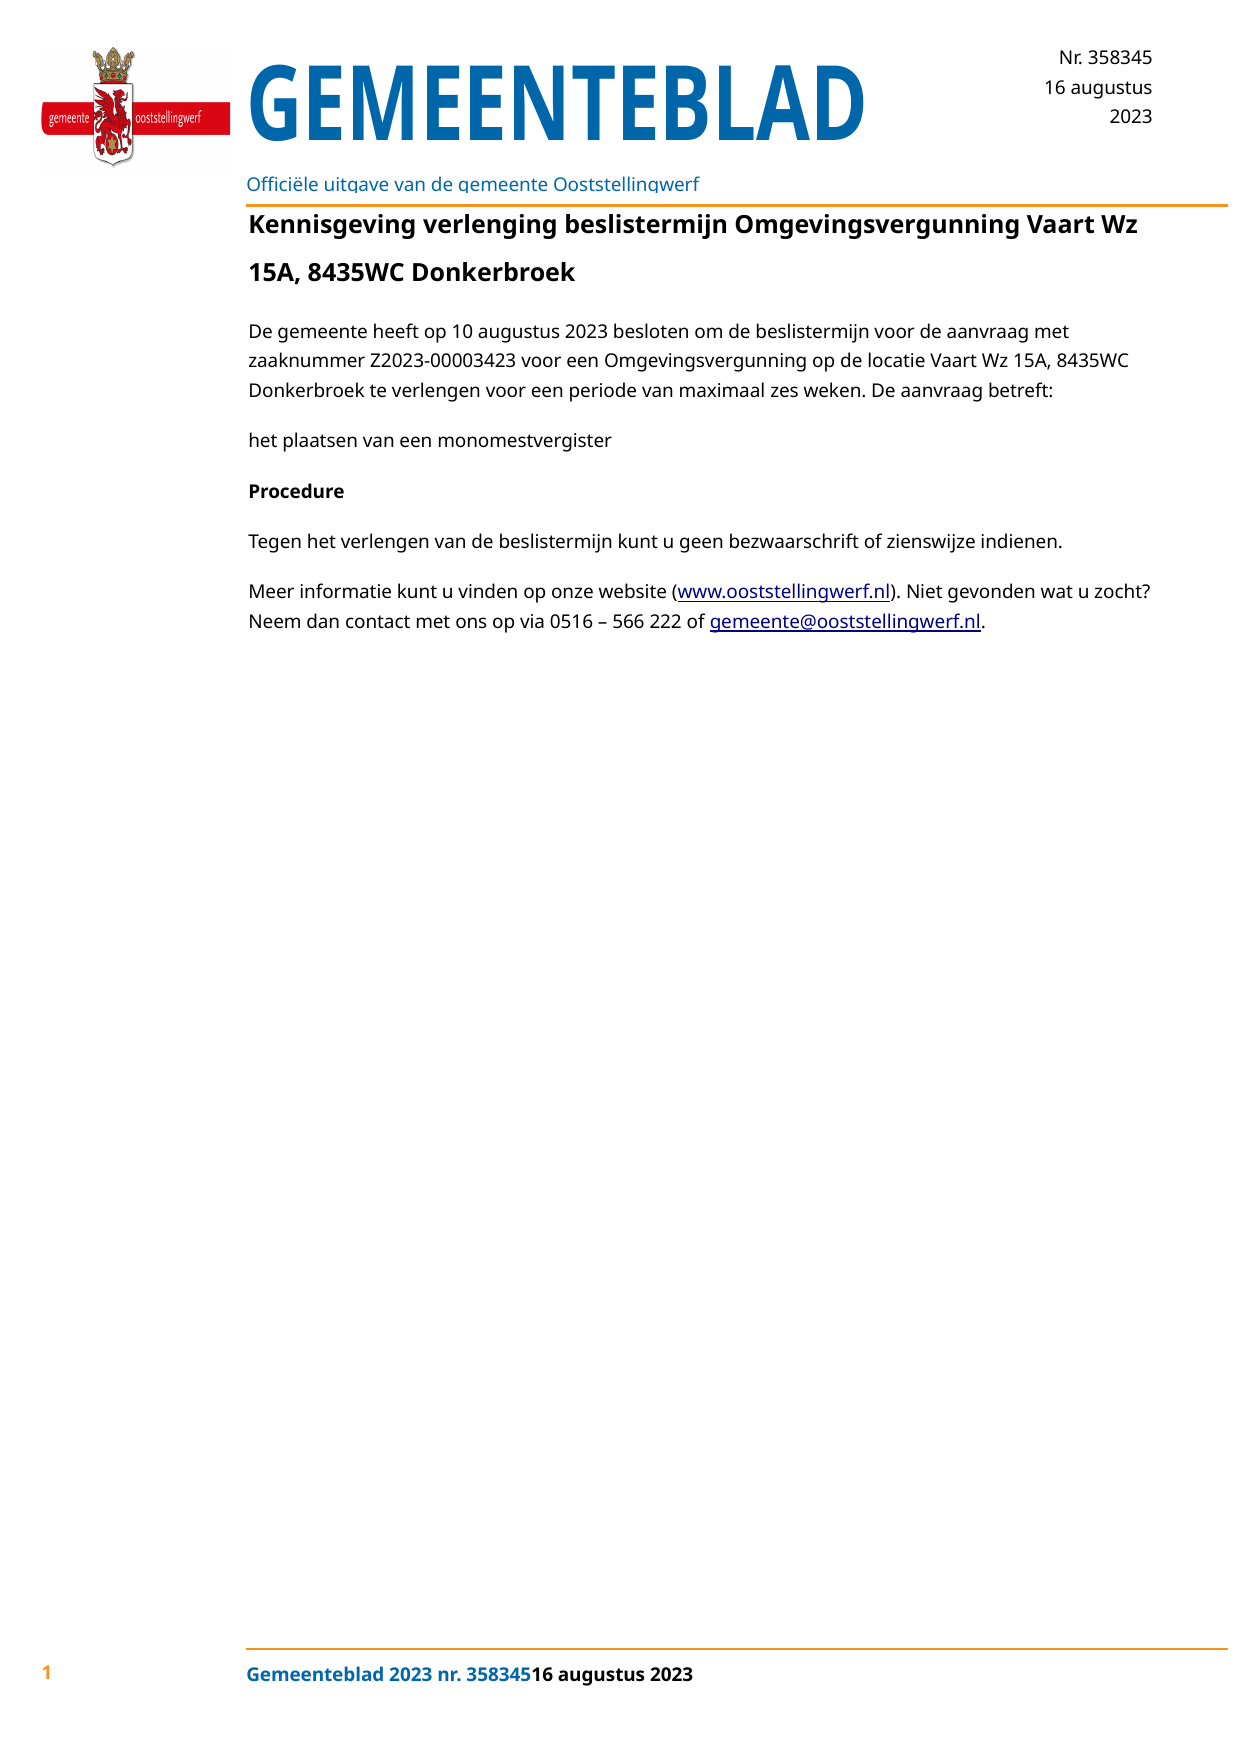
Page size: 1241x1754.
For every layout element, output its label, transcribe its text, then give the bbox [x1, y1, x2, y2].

text Tegen het verlengen van de beslistermijn kunt u geen bezwaarschrift of zienswijze indienen. [248, 528, 1152, 554]
text Kennisgeving verlenging beslistermijn Omgevingsvergunning Vaart Wz 15A, 8435WC Donkerbroek [248, 207, 1152, 288]
text Meer informatie kunt u vinden op onze website (www.ooststellingwerf.nl). Niet gevonden wat u zocht? Neem dan contact met ons op via 0516 – 566 222 of gemeente@ooststellingwerf.nl. [248, 579, 1152, 634]
text Procedure [248, 478, 1152, 504]
picture [41, 47, 231, 172]
text het plaatsen van een monomestvergister [248, 427, 1152, 453]
text De gemeente heeft op 10 augustus 2023 besloten om de beslistermijn voor de aanvraag met zaaknummer Z2023-00003423 voor een Omgevingsvergunning op de locatie Vaart Wz 15A, 8435WC Donkerbroek te verlengen voor een periode van maximaal zes weken. De aanvraag betreft: [248, 318, 1152, 403]
